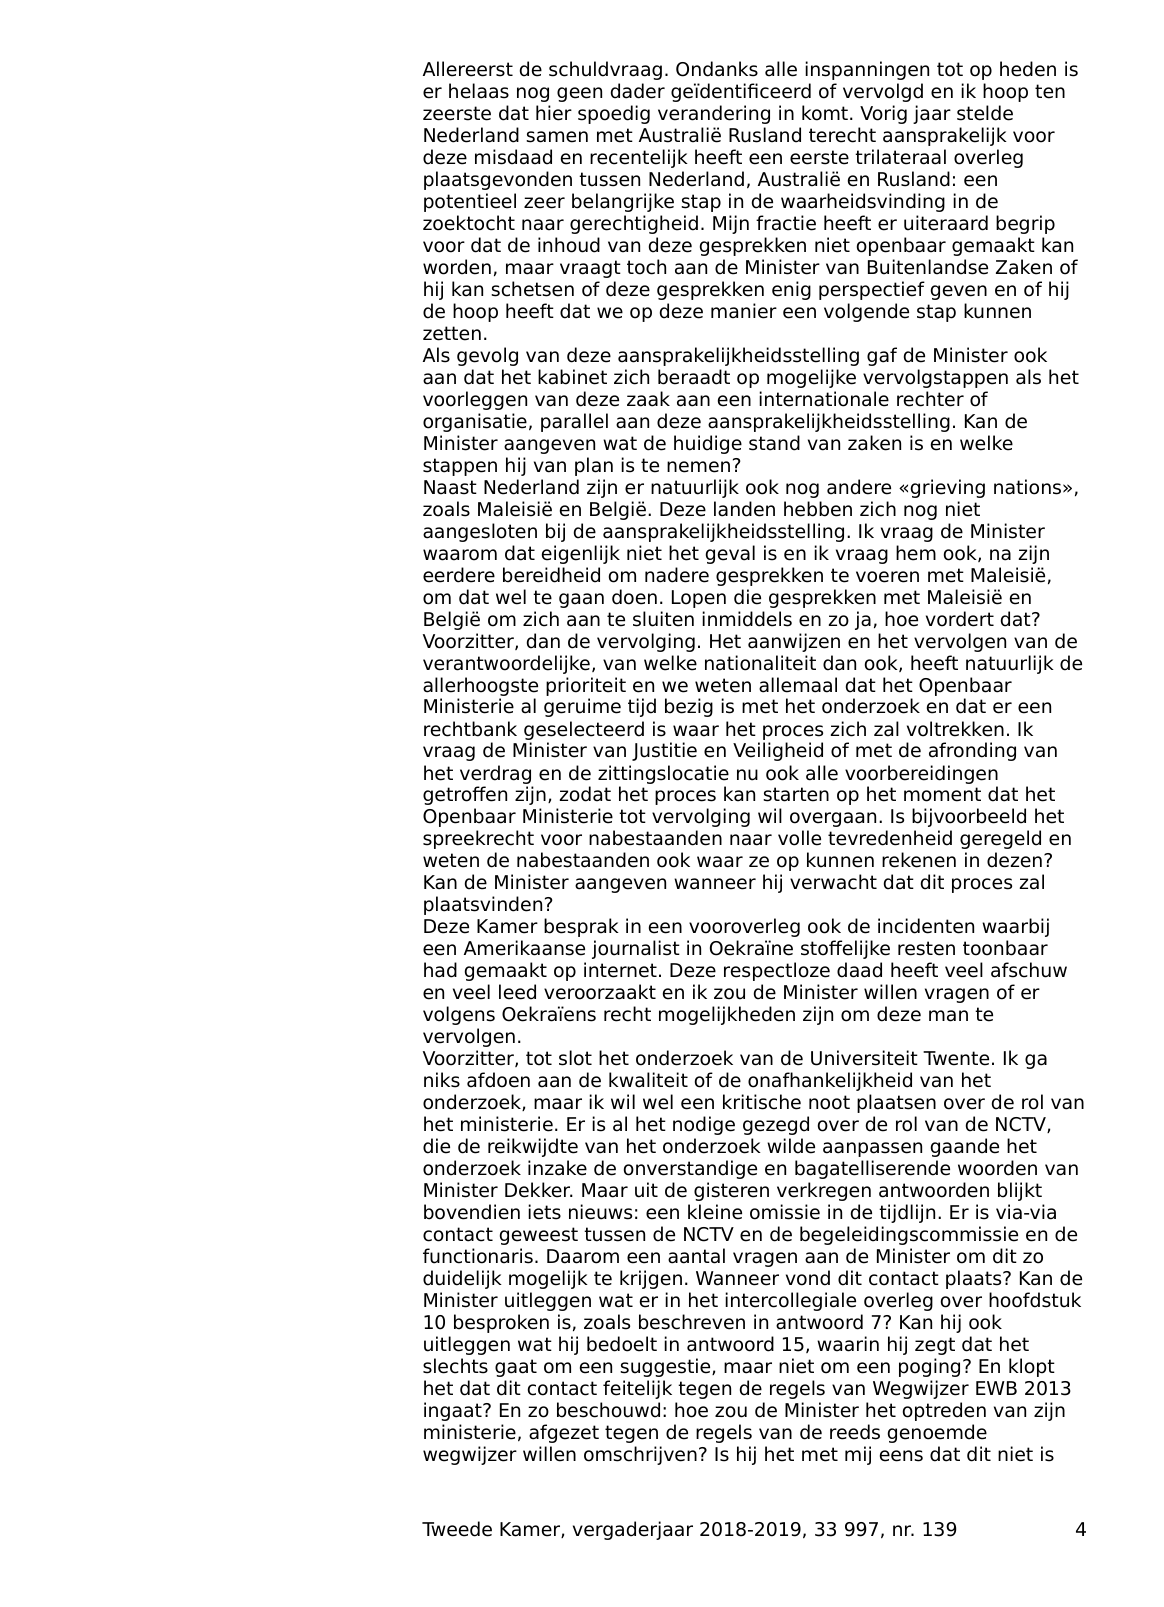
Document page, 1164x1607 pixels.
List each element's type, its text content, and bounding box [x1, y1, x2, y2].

text Naast Nederland zijn er natuurlijk ook nog andere «grieving nations», zoals Maleisië en België. Deze landen hebben zich nog niet aangesloten bij de aansprakelijkheidsstelling. Ik vraag de Minister waarom dat eigenlijk niet het geval is en ik vraag hem ook, na zijn eerdere bereidheid om nadere gesprekken te voeren met Maleisië, om dat wel te gaan doen. Lopen die gesprekken met Maleisië en België om zich aan te sluiten inmiddels en zo ja, hoe vordert dat? [422, 477, 1087, 631]
text Deze Kamer besprak in een vooroverleg ook de incidenten waarbij een Amerikaanse journalist in Oekraïne stoffelijke resten toonbaar had gemaakt op internet. Deze respectloze daad heeft veel afschuw en veel leed veroorzaakt en ik zou de Minister willen vragen of er volgens Oekraïens recht mogelijkheden zijn om deze man te vervolgen. [422, 916, 1087, 1048]
text Allereerst de schuldvraag. Ondanks alle inspanningen tot op heden is er helaas nog geen dader geïdentificeerd of vervolgd en ik hoop ten zeerste dat hier spoedig verandering in komt. Vorig jaar stelde Nederland samen met Australië Rusland terecht aansprakelijk voor deze misdaad en recentelijk heeft een eerste trilateraal overleg plaatsgevonden tussen Nederland, Australië en Rusland: een potentieel zeer belangrijke stap in de waarheidsvinding in de zoektocht naar gerechtigheid. Mijn fractie heeft er uiteraard begrip voor dat de inhoud van deze gesprekken niet openbaar gemaakt kan worden, maar vraagt toch aan de Minister van Buitenlandse Zaken of hij kan schetsen of deze gesprekken enig perspectief geven en of hij de hoop heeft dat we op deze manier een volgende stap kunnen zetten. [422, 59, 1087, 345]
text Als gevolg van deze aansprakelijkheidsstelling gaf de Minister ook aan dat het kabinet zich beraadt op mogelijke vervolgstappen als het voorleggen van deze zaak aan een internationale rechter of organisatie, parallel aan deze aansprakelijkheidsstelling. Kan de Minister aangeven wat de huidige stand van zaken is en welke stappen hij van plan is te nemen? [422, 345, 1087, 477]
text Voorzitter, tot slot het onderzoek van de Universiteit Twente. Ik ga niks afdoen aan de kwaliteit of de onafhankelijkheid van het onderzoek, maar ik wil wel een kritische noot plaatsen over de rol van het ministerie. Er is al het nodige gezegd over de rol van de NCTV, die de reikwijdte van het onderzoek wilde aanpassen gaande het onderzoek inzake de onverstandige en bagatelliserende woorden van Minister Dekker. Maar uit de gisteren verkregen antwoorden blijkt bovendien iets nieuws: een kleine omissie in de tijdlijn. Er is via-via contact geweest tussen de NCTV en de begeleidingscommissie en de functionaris. Daarom een aantal vragen aan de Minister om dit zo duidelijk mogelijk te krijgen. Wanneer vond dit contact plaats? Kan de Minister uitleggen wat er in het intercollegiale overleg over hoofdstuk 10 besproken is, zoals beschreven in antwoord 7? Kan hij ook uitleggen wat hij bedoelt in antwoord 15, waarin hij zegt dat het slechts gaat om een suggestie, maar niet om een poging? En klopt het dat dit contact feitelijk tegen de regels van Wegwijzer EWB 2013 ingaat? En zo beschouwd: hoe zou de Minister het optreden van zijn ministerie, afgezet tegen de regels van de reeds genoemde wegwijzer willen omschrijven? Is hij het met mij eens dat dit niet is [422, 1048, 1087, 1466]
text Voorzitter, dan de vervolging. Het aanwijzen en het vervolgen van de verantwoordelijke, van welke nationaliteit dan ook, heeft natuurlijk de allerhoogste prioriteit en we weten allemaal dat het Openbaar Ministerie al geruime tijd bezig is met het onderzoek en dat er een rechtbank geselecteerd is waar het proces zich zal voltrekken. Ik vraag de Minister van Justitie en Veiligheid of met de afronding van het verdrag en de zittingslocatie nu ook alle voorbereidingen getroffen zijn, zodat het proces kan starten op het moment dat het Openbaar Ministerie tot vervolging wil overgaan. Is bijvoorbeeld het spreekrecht voor nabestaanden naar volle tevredenheid geregeld en weten de nabestaanden ook waar ze op kunnen rekenen in dezen? Kan de Minister aangeven wanneer hij verwacht dat dit proces zal plaatsvinden? [422, 631, 1087, 916]
